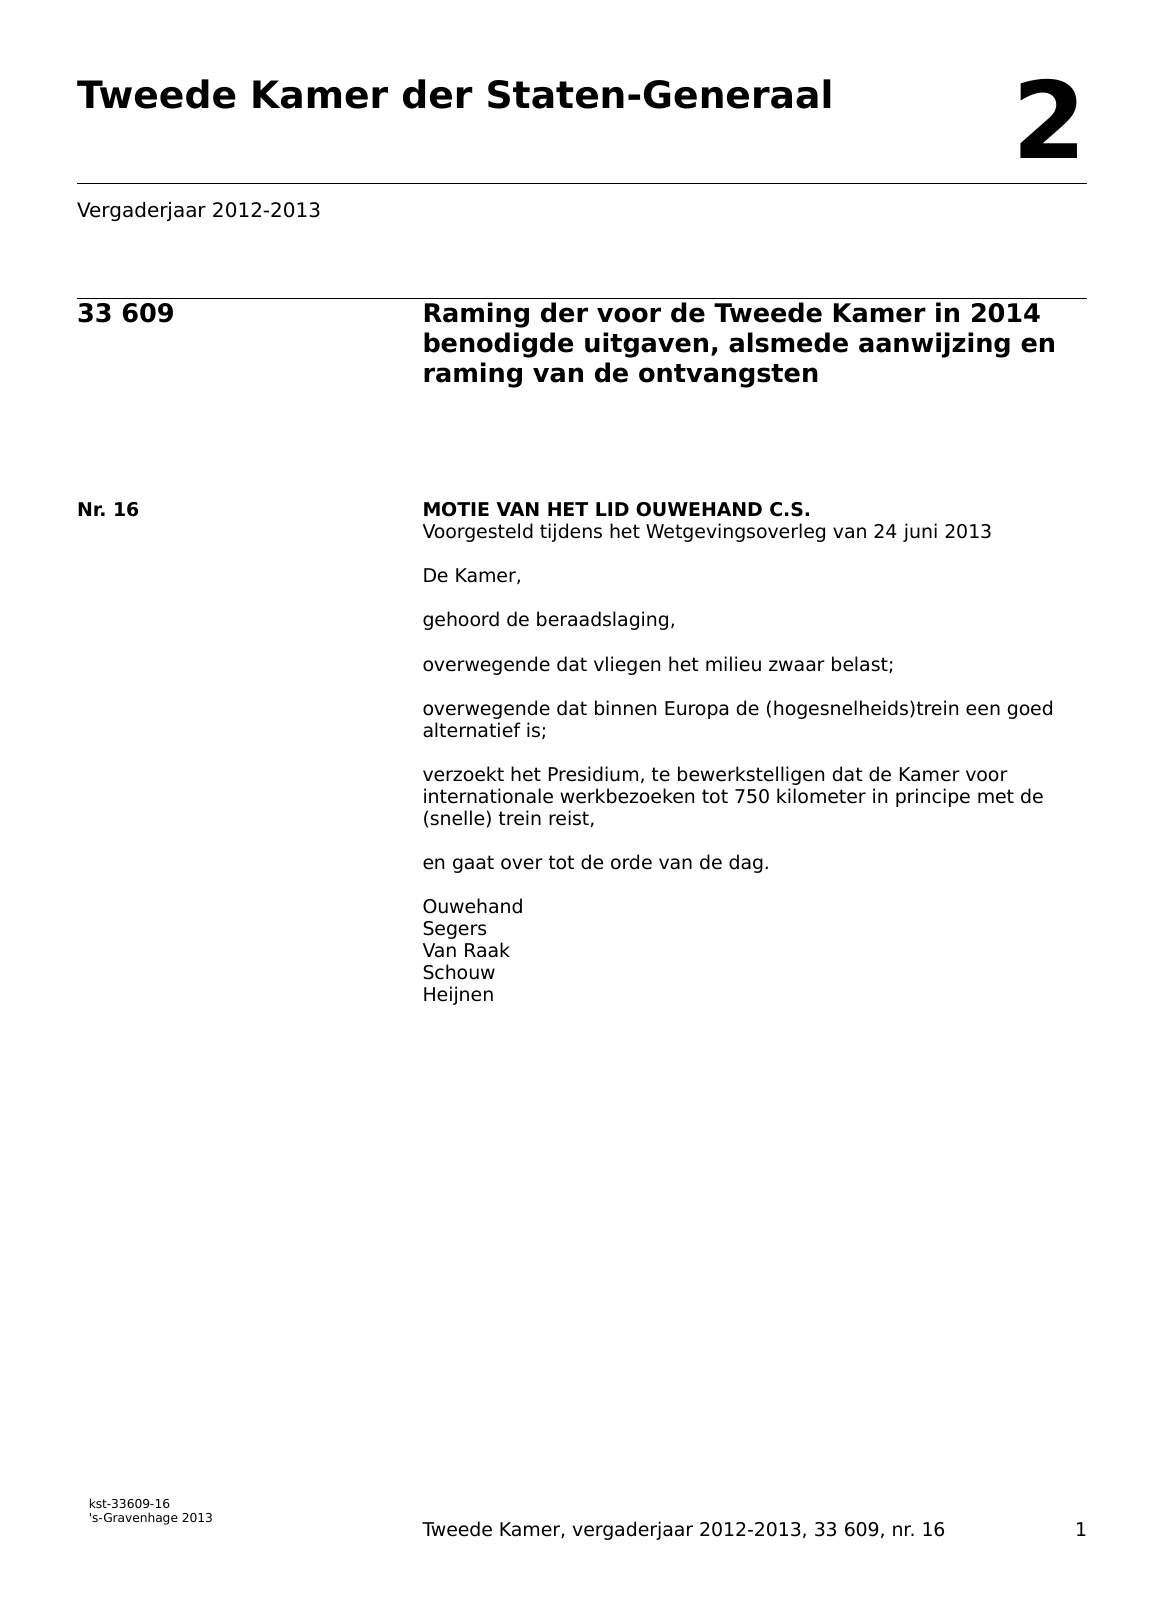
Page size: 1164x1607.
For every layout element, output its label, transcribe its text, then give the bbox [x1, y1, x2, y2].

text en gaat over tot de orde van de dag. [422, 852, 1087, 874]
text Segers [422, 918, 1087, 940]
subtitle 33 609 Raming der voor de Tweede Kamer in 2014 benodigde uitgaven, alsmede aanwijzing en raming van de ontvangsten [77, 299, 1087, 388]
text Heijnen [422, 984, 1087, 1006]
table_header 2 [886, 59, 1087, 183]
text 's-Gravenhage 2013 [88, 1511, 323, 1525]
text kst-33609-16 [88, 1497, 323, 1511]
text overwegende dat vliegen het milieu zwaar belast; [422, 653, 1087, 676]
text Voorgesteld tijdens het Wetgevingsoverleg van 24 juni 2013 [422, 521, 1087, 543]
text Van Raak [422, 940, 1087, 962]
text Ouwehand [422, 896, 1087, 918]
text overwegende dat binnen Europa de (hogesnelheids)trein een goed alternatief is; [422, 698, 1087, 742]
text gehoord de beraadslaging, [422, 609, 1087, 631]
text De Kamer, [422, 565, 1087, 587]
table_cell Vergaderjaar 2012-2013 [77, 184, 1087, 298]
subtitle Nr. 16 MOTIE VAN HET LID OUWEHAND C.S. [77, 499, 1087, 521]
text verzoekt het Presidium, te bewerkstelligen dat de Kamer voor internationale werkbezoeken tot 750 kilometer in principe met de (snelle) trein reist, [422, 764, 1087, 830]
text Schouw [422, 962, 1087, 984]
table_header Tweede Kamer der Staten-Generaal [77, 59, 886, 183]
